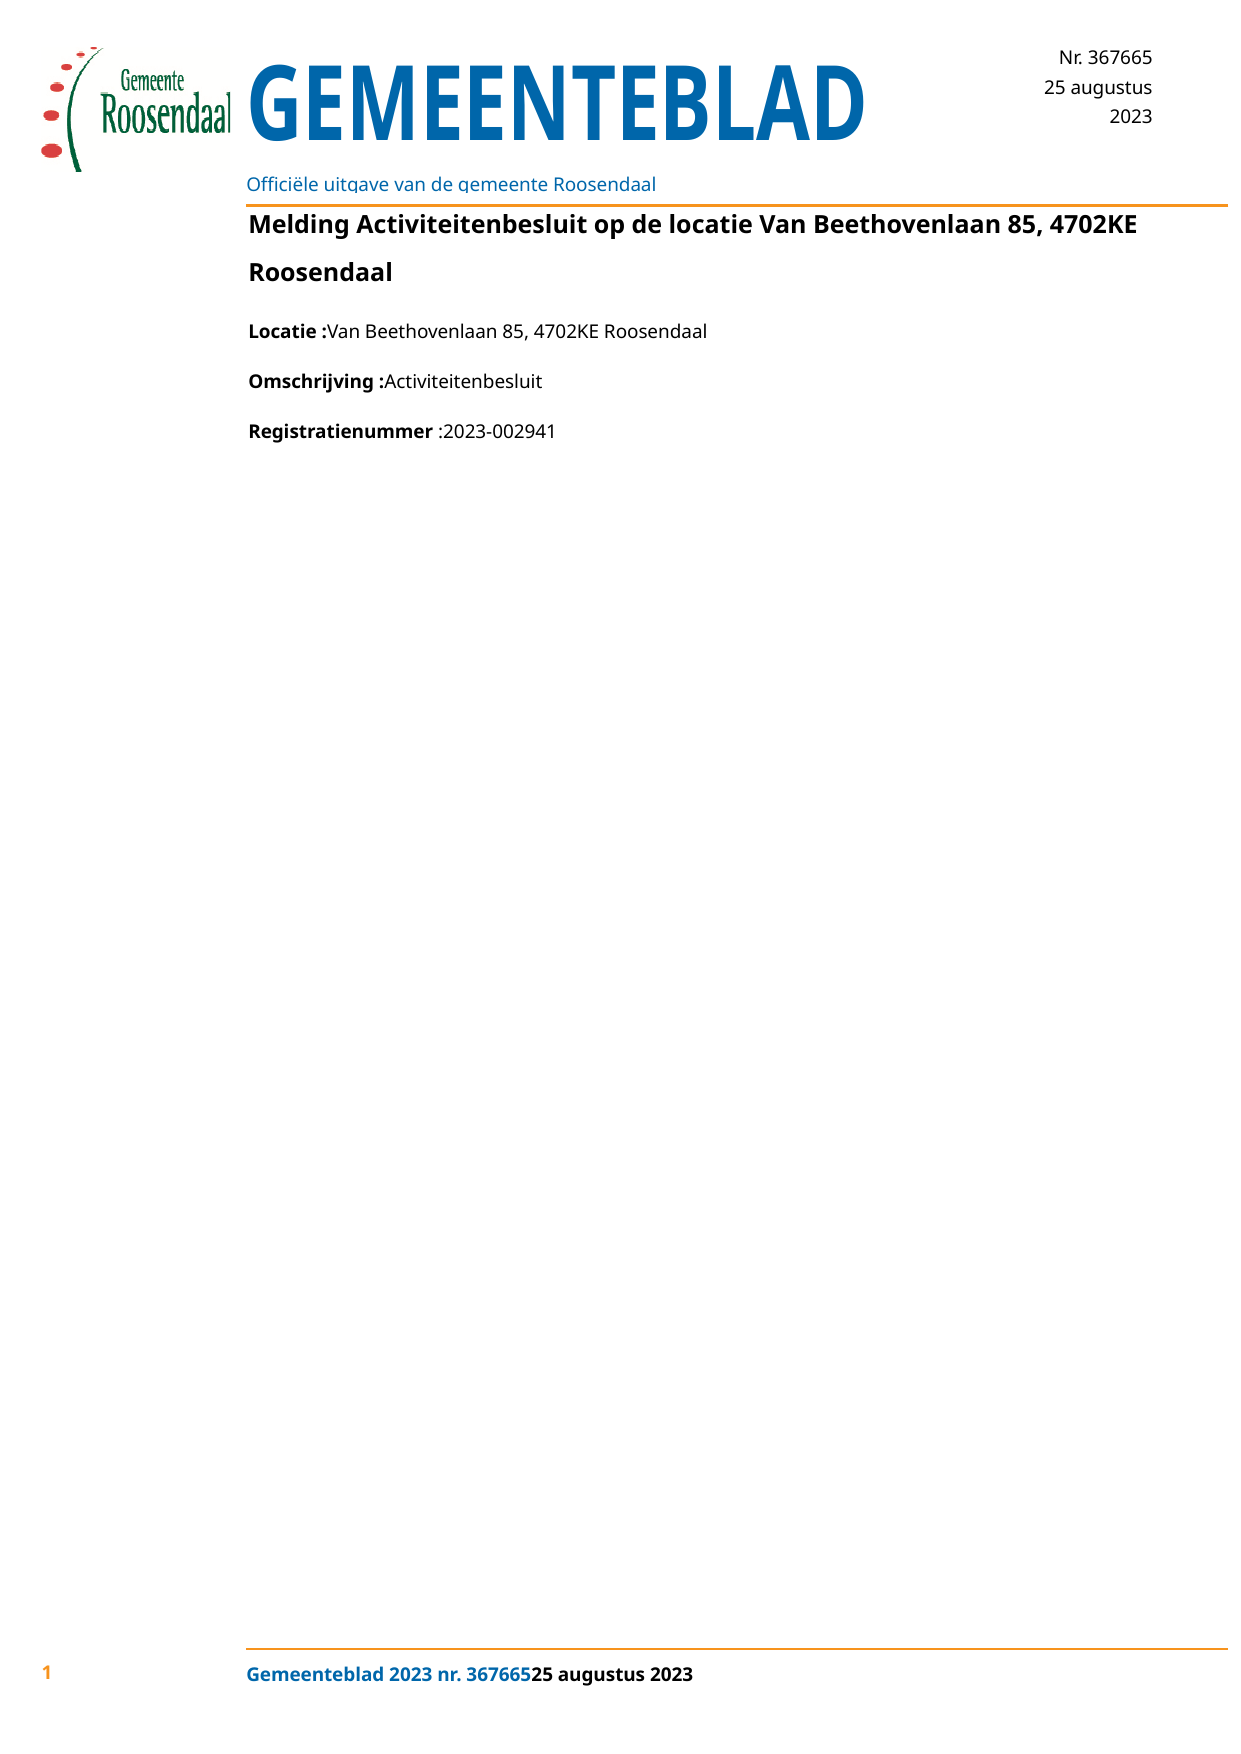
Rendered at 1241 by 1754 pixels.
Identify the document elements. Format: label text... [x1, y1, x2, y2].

text Locatie :Van Beethovenlaan 85, 4702KE Roosendaal [248, 318, 1152, 344]
text Omschrijving :Activiteitenbesluit [248, 368, 1152, 394]
text Melding Activiteitenbesluit op de locatie Van Beethovenlaan 85, 4702KE Roosendaal [248, 207, 1152, 288]
picture [41, 47, 231, 172]
text Registratienummer :2023-002941 [248, 419, 1152, 444]
